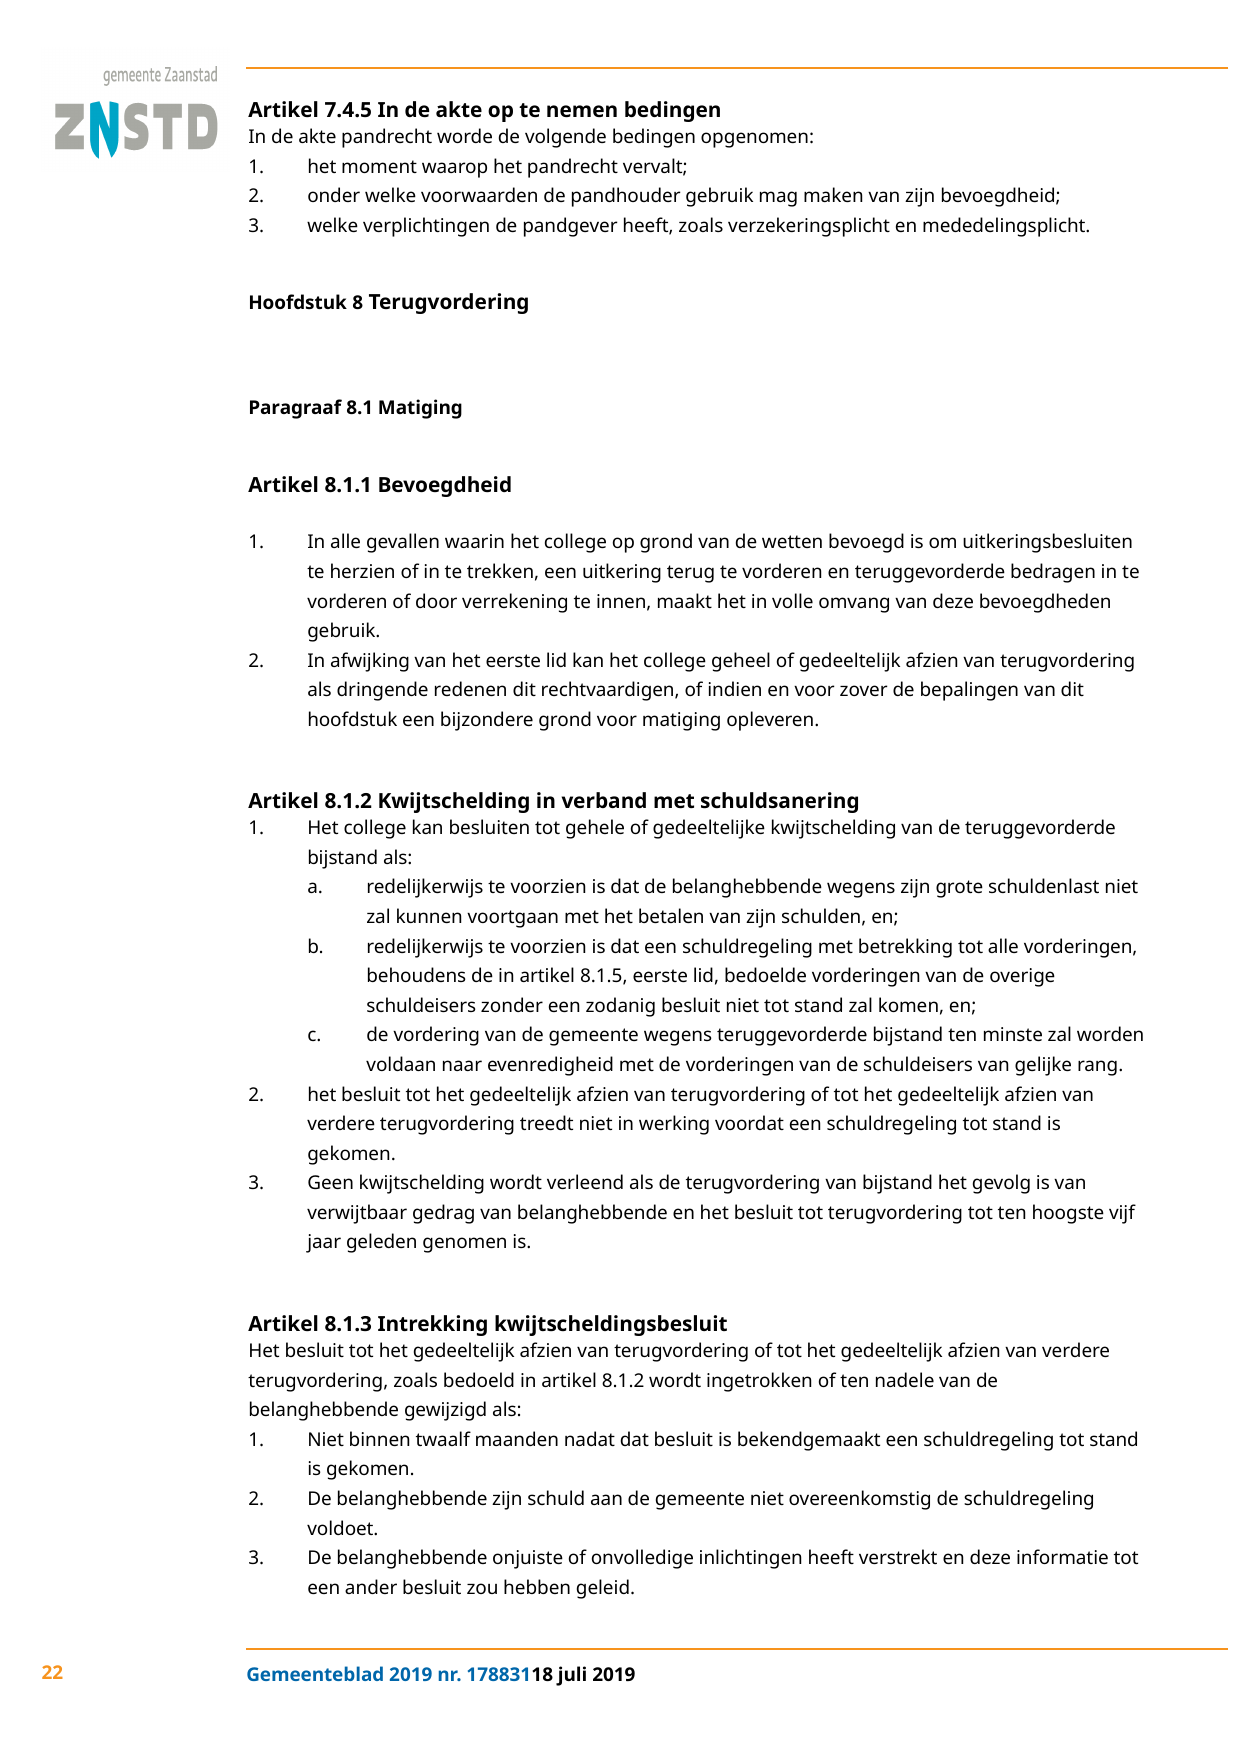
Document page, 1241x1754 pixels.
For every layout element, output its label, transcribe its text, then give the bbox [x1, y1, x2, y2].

list De belanghebbende zijn schuld aan de gemeente niet overeenkomstig de schuldregeling voldoet. [248, 1485, 1152, 1540]
text Artikel 7.4.5 In de akte op te nemen bedingen [248, 95, 1152, 123]
list De belanghebbende onjuiste of onvolledige inlichtingen heeft verstrekt en deze informatie tot een ander besluit zou hebben geleid. [248, 1544, 1152, 1599]
list redelijkerwijs te voorzien is dat de belanghebbende wegens zijn grote schuldenlast niet zal kunnen voortgaan met het betalen van zijn schulden, en; [307, 874, 1152, 929]
text Artikel 8.1.2 Kwijtschelding in verband met schuldsanering [248, 786, 1152, 814]
text Hoofdstuk 8 Terugvordering [248, 287, 1152, 316]
text In de akte pandrecht worde de volgende bedingen opgenomen: [248, 123, 1152, 149]
list Niet binnen twaalf maanden nadat dat besluit is bekendgemaakt een schuldregeling tot stand is gekomen. [248, 1426, 1152, 1481]
text Artikel 8.1.3 Intrekking kwijtscheldingsbesluit [248, 1309, 1152, 1337]
list Het college kan besluiten tot gehele of gedeeltelijke kwijtschelding van de teruggevorderde bijstand als: [248, 814, 1152, 870]
text Paragraaf 8.1 Matiging [248, 394, 1152, 420]
list In alle gevallen waarin het college op grond van de wetten bevoegd is om uitkeringsbesluiten te herzien of in te trekken, een uitkering terug te vorderen en teruggevorderde bedragen in te vorderen of door verrekening te innen, maakt het in volle omvang van deze bevoegdheden gebruik. [248, 529, 1152, 643]
text Artikel 8.1.1 Bevoegdheid [248, 471, 1152, 499]
list onder welke voorwaarden de pandhouder gebruik mag maken van zijn bevoegdheid; [248, 182, 1152, 208]
list het besluit tot het gedeeltelijk afzien van terugvordering of tot het gedeeltelijk afzien van verdere terugvordering treedt niet in werking voordat een schuldregeling tot stand is gekomen. [248, 1081, 1152, 1166]
list welke verplichtingen de pandgever heeft, zoals verzekeringsplicht en mededelingsplicht. [248, 212, 1152, 238]
list het moment waarop het pandrecht vervalt; [248, 153, 1152, 178]
list In afwijking van het eerste lid kan het college geheel of gedeeltelijk afzien van terugvordering als dringende redenen dit rechtvaardigen, of indien en voor zover de bepalingen van dit hoofdstuk een bijzondere grond voor matiging opleveren. [248, 647, 1152, 732]
list Geen kwijtschelding wordt verleend als de terugvordering van bijstand het gevolg is van verwijtbaar gedrag van belanghebbende en het besluit tot terugvordering tot ten hoogste vijf jaar geleden genomen is. [248, 1169, 1152, 1254]
list de vordering van de gemeente wegens teruggevorderde bijstand ten minste zal worden voldaan naar evenredigheid met de vorderingen van de schuldeisers van gelijke rang. [307, 1022, 1152, 1077]
picture [41, 47, 231, 172]
list redelijkerwijs te voorzien is dat een schuldregeling met betrekking tot alle vorderingen, behoudens de in artikel 8.1.5, eerste lid, bedoelde vorderingen van de overige schuldeisers zonder een zodanig besluit niet tot stand zal komen, en; [307, 933, 1152, 1018]
text Het besluit tot het gedeeltelijk afzien van terugvordering of tot het gedeeltelijk afzien van verdere terugvordering, zoals bedoeld in artikel 8.1.2 wordt ingetrokken of ten nadele van de belanghebbende gewijzigd als: [248, 1337, 1152, 1422]
